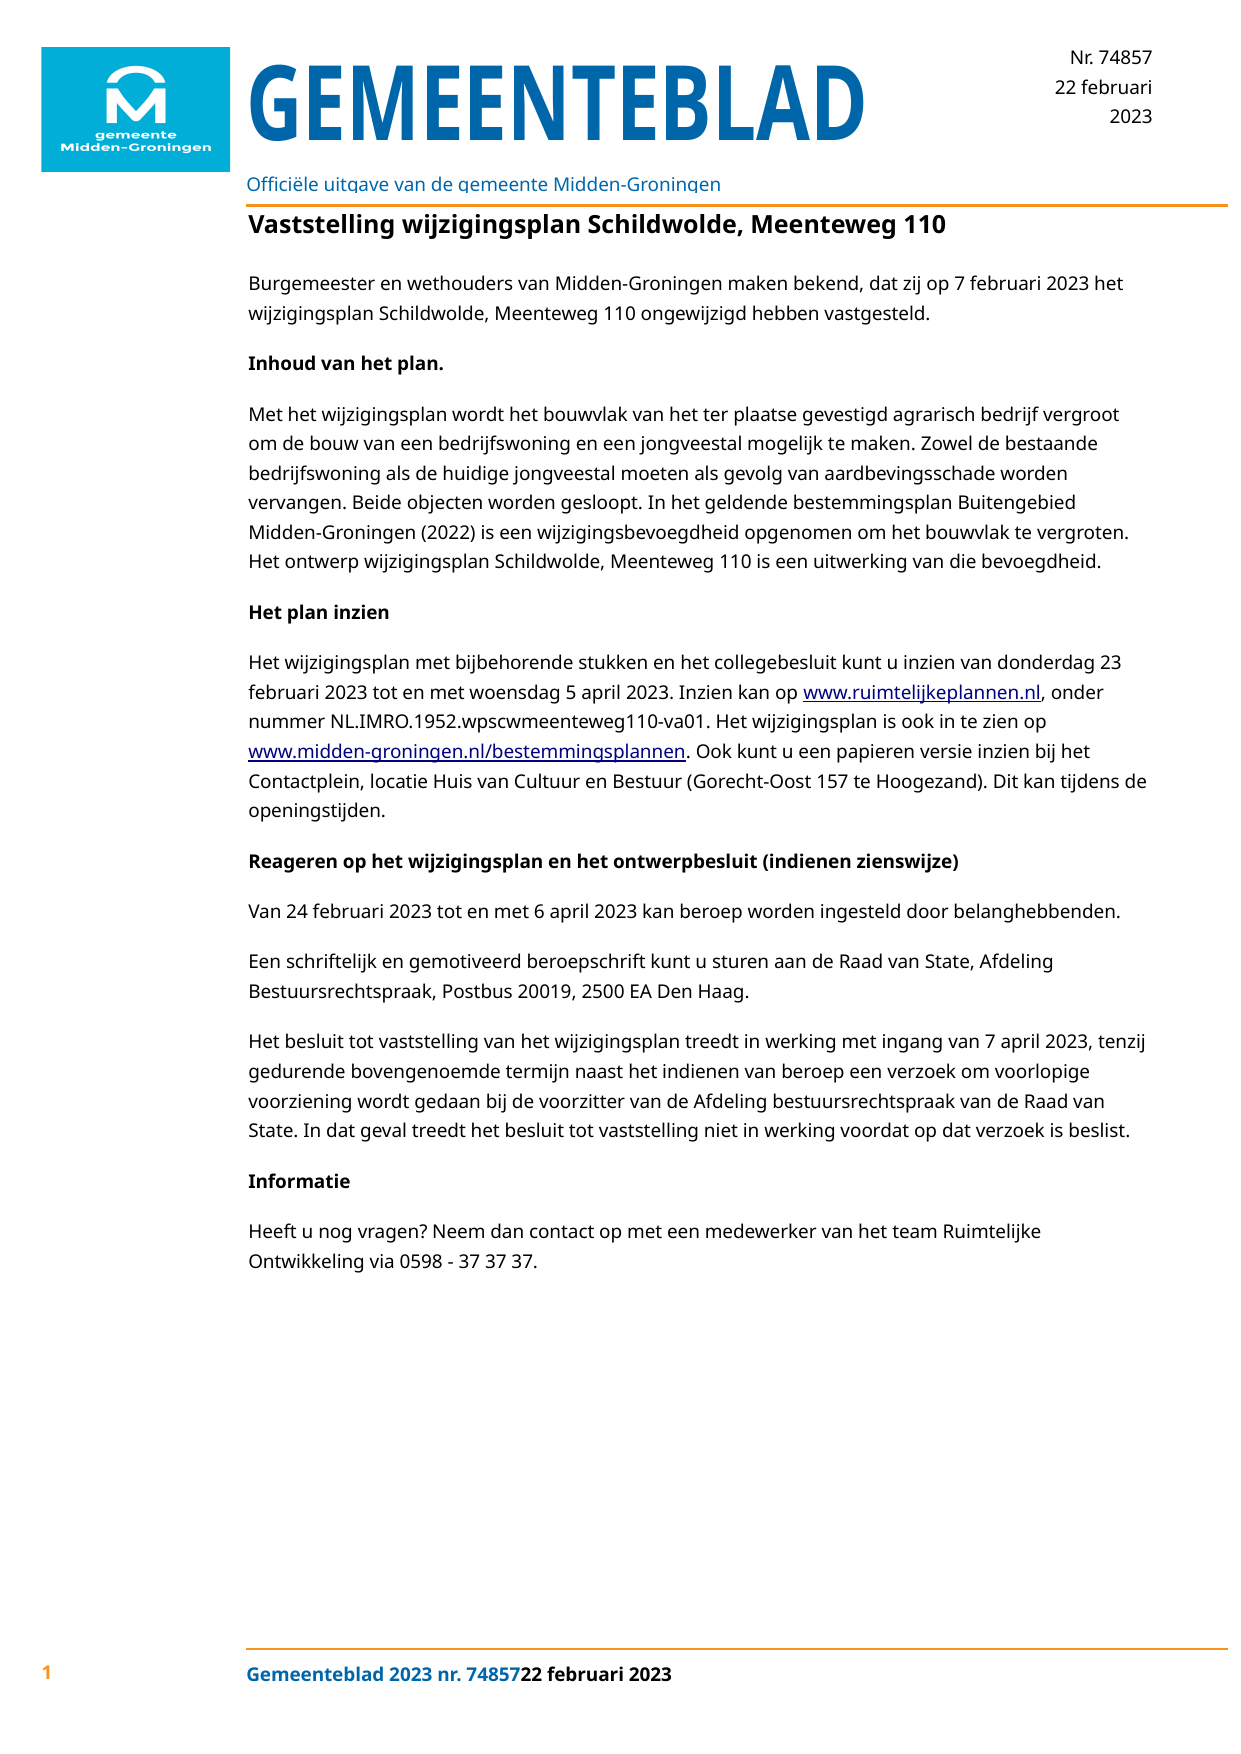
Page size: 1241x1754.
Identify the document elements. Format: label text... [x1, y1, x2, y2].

picture [184, 146, 190, 153]
text Van 24 februari 2023 tot en met 6 april 2023 kan beroep worden ingesteld door belanghebbenden. [248, 898, 1152, 924]
text Vaststelling wijzigingsplan Schildwolde, Meenteweg 110 [248, 207, 1152, 241]
text Burgemeester en wethouders van Midden-Groningen maken bekend, dat zij op 7 februari 2023 het wijzigingsplan Schildwolde, Meenteweg 110 ongewijzigd hebben vastgesteld. [248, 270, 1152, 326]
picture [108, 66, 164, 82]
picture [107, 89, 165, 122]
text Informatie [248, 1168, 1152, 1193]
text Het wijzigingsplan met bijbehorende stukken en het collegebesluit kunt u inzien van donderdag 23 februari 2023 tot en met woensdag 5 april 2023. Inzien kan op www.ruimtelijkeplannen.nl, onder nummer NL.IMRO.1952.wpscwmeenteweg110-va01. Het wijzigingsplan is ook in te zien op www.midden-groningen.nl/bestemmingsplannen. Ook kunt u een papieren versie inzien bij het Contactplein, locatie Huis van Cultuur en Bestuur (Gorecht-Oost 157 te Hoogezand). Dit kan tijdens de openingstijden. [248, 649, 1152, 823]
text Met het wijzigingsplan wordt het bouwvlak van het ter plaatse gevestigd agrarisch bedrijf vergroot om de bouw van een bedrijfswoning en een jongveestal mogelijk te maken. Zowel de bestaande bedrijfswoning als de huidige jongveestal moeten als gevolg van aardbevingsschade worden vervangen. Beide objecten worden gesloopt. In het geldende bestemmingsplan Buitengebied Midden-Groningen (2022) is een wijzigingsbevoegdheid opgenomen om het bouwvlak te vergroten. Het ontwerp wijzigingsplan Schildwolde, Meenteweg 110 is een uitwerking van die bevoegdheid. [248, 401, 1152, 574]
text Reageren op het wijzigingsplan en het ontwerpbesluit (indienen zienswijze) [248, 848, 1152, 873]
text Heeft u nog vragen? Neem dan contact op met een medewerker van het team Ruimtelijke Ontwikkeling via 0598 - 37 37 37. [248, 1218, 1152, 1273]
text Inhoud van het plan. [248, 350, 1152, 376]
text Het plan inzien [248, 599, 1152, 625]
text Een schriftelijk en gemotiveerd beroepschrift kunt u sturen aan de Raad van State, Afdeling Bestuursrechtspraak, Postbus 20019, 2500 EA Den Haag. [248, 949, 1152, 1004]
text Het besluit tot vaststelling van het wijzigingsplan treedt in werking met ingang van 7 april 2023, tenzij gedurende bovengenoemde termijn naast het indienen van beroep een verzoek om voorlopige voorziening wordt gedaan bij de voorzitter van de Afdeling bestuursrechtspraak van de Raad van State. In dat geval treedt het besluit tot vaststelling niet in werking voordat op dat verzoek is beslist. [248, 1029, 1152, 1143]
